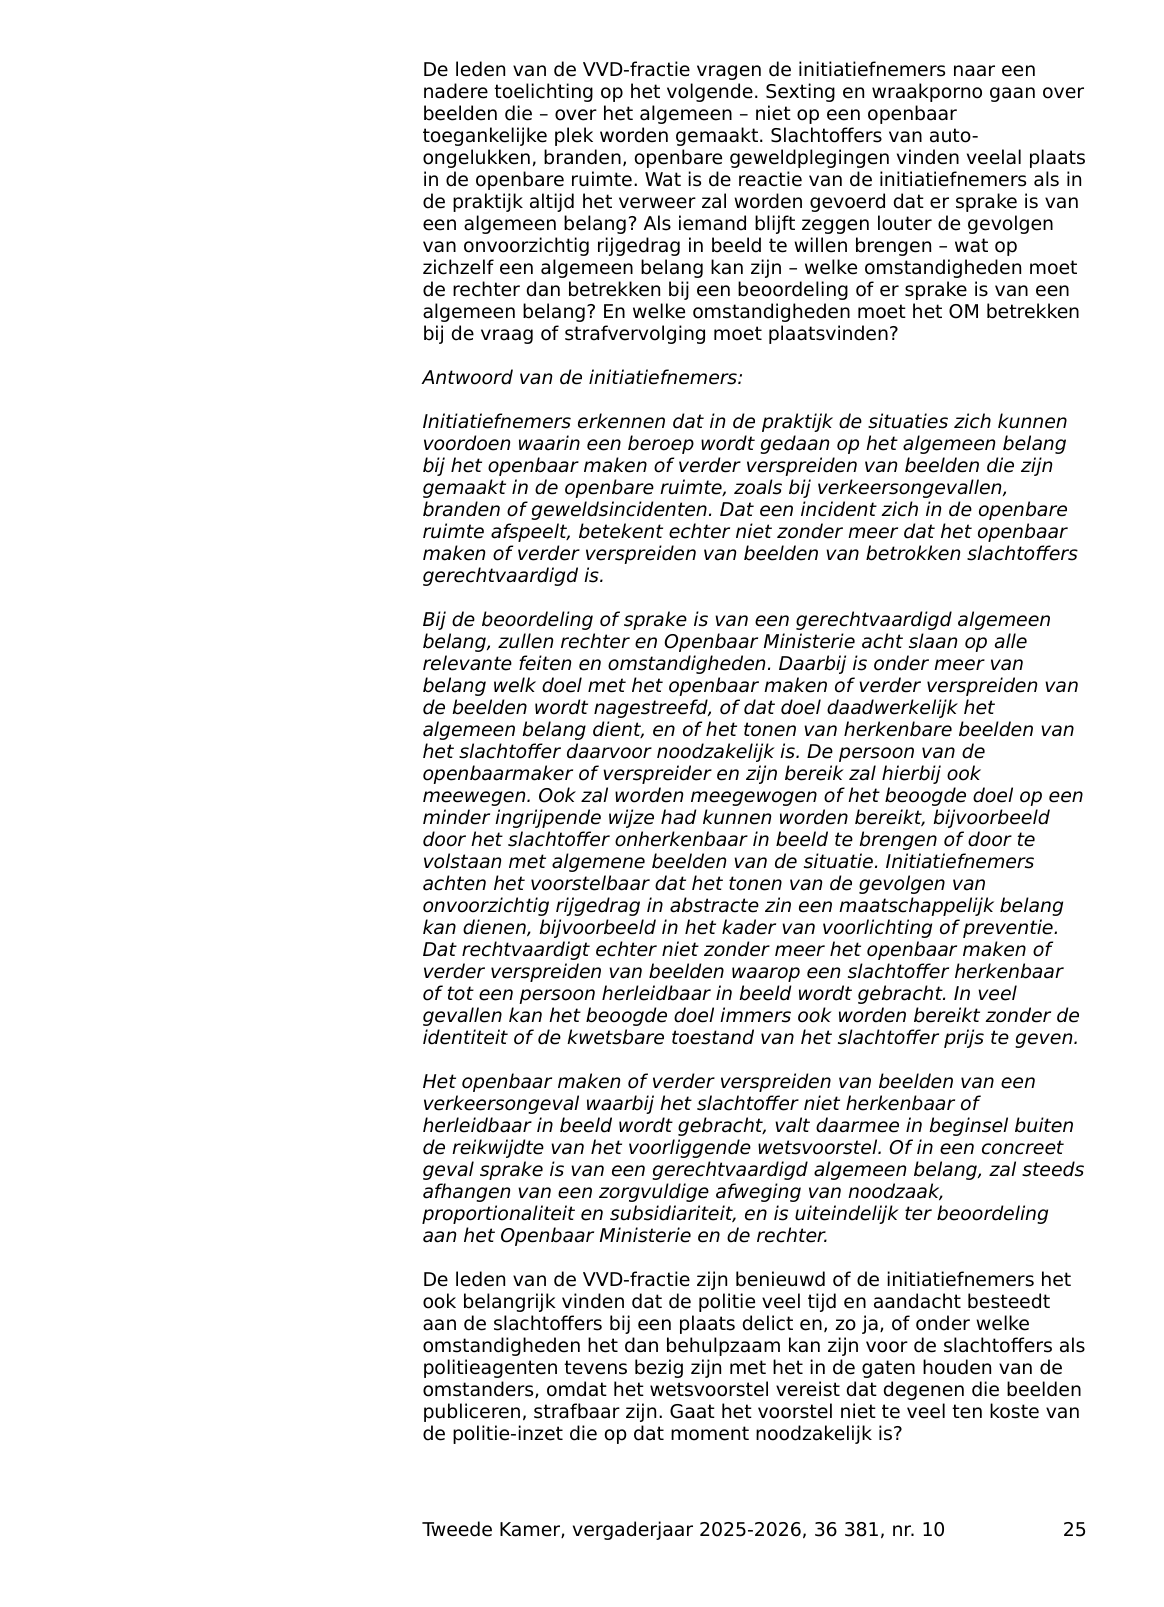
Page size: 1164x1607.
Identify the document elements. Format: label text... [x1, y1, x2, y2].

subtitle Antwoord van de initiatiefnemers: [422, 367, 1087, 389]
text Initiatiefnemers erkennen dat in de praktijk de situaties zich kunnen voordoen waarin een beroep wordt gedaan op het algemeen belang bij het openbaar maken of verder verspreiden van beelden die zijn gemaakt in de openbare ruimte, zoals bij verkeersongevallen, branden of geweldsincidenten. Dat een incident zich in de openbare ruimte afspeelt, betekent echter niet zonder meer dat het openbaar maken of verder verspreiden van beelden van betrokken slachtoffers gerechtvaardigd is. [422, 411, 1087, 587]
text Bij de beoordeling of sprake is van een gerechtvaardigd algemeen belang, zullen rechter en Openbaar Ministerie acht slaan op alle relevante feiten en omstandigheden. Daarbij is onder meer van belang welk doel met het openbaar maken of verder verspreiden van de beelden wordt nagestreefd, of dat doel daadwerkelijk het algemeen belang dient, en of het tonen van herkenbare beelden van het slachtoffer daarvoor noodzakelijk is. De persoon van de openbaarmaker of verspreider en zijn bereik zal hierbij ook meewegen. Ook zal worden meegewogen of het beoogde doel op een minder ingrijpende wijze had kunnen worden bereikt, bijvoorbeeld door het slachtoffer onherkenbaar in beeld te brengen of door te volstaan met algemene beelden van de situatie. Initiatiefnemers achten het voorstelbaar dat het tonen van de gevolgen van onvoorzichtig rijgedrag in abstracte zin een maatschappelijk belang kan dienen, bijvoorbeeld in het kader van voorlichting of preventie. Dat rechtvaardigt echter niet zonder meer het openbaar maken of verder verspreiden van beelden waarop een slachtoffer herkenbaar of tot een persoon herleidbaar in beeld wordt gebracht. In veel gevallen kan het beoogde doel immers ook worden bereikt zonder de identiteit of de kwetsbare toestand van het slachtoffer prijs te geven. [422, 609, 1087, 1049]
text De leden van de VVD-fractie vragen de initiatiefnemers naar een nadere toelichting op het volgende. Sexting en wraakporno gaan over beelden die – over het algemeen – niet op een openbaar toegankelijke plek worden gemaakt. Slachtoffers van auto-ongelukken, branden, openbare geweldplegingen vinden veelal plaats in de openbare ruimte. Wat is de reactie van de initiatiefnemers als in de praktijk altijd het verweer zal worden gevoerd dat er sprake is van een algemeen belang? Als iemand blijft zeggen louter de gevolgen van onvoorzichtig rijgedrag in beeld te willen brengen – wat op zichzelf een algemeen belang kan zijn – welke omstandigheden moet de rechter dan betrekken bij een beoordeling of er sprake is van een algemeen belang? En welke omstandigheden moet het OM betrekken bij de vraag of strafvervolging moet plaatsvinden? [422, 59, 1087, 345]
text De leden van de VVD-fractie zijn benieuwd of de initiatiefnemers het ook belangrijk vinden dat de politie veel tijd en aandacht besteedt aan de slachtoffers bij een plaats delict en, zo ja, of onder welke omstandigheden het dan behulpzaam kan zijn voor de slachtoffers als politieagenten tevens bezig zijn met het in de gaten houden van de omstanders, omdat het wetsvoorstel vereist dat degenen die beelden publiceren, strafbaar zijn. Gaat het voorstel niet te veel ten koste van de politie-inzet die op dat moment noodzakelijk is? [422, 1269, 1087, 1445]
text Het openbaar maken of verder verspreiden van beelden van een verkeersongeval waarbij het slachtoffer niet herkenbaar of herleidbaar in beeld wordt gebracht, valt daarmee in beginsel buiten de reikwijdte van het voorliggende wetsvoorstel. Of in een concreet geval sprake is van een gerechtvaardigd algemeen belang, zal steeds afhangen van een zorgvuldige afweging van noodzaak, proportionaliteit en subsidiariteit, en is uiteindelijk ter beoordeling aan het Openbaar Ministerie en de rechter. [422, 1071, 1087, 1247]
